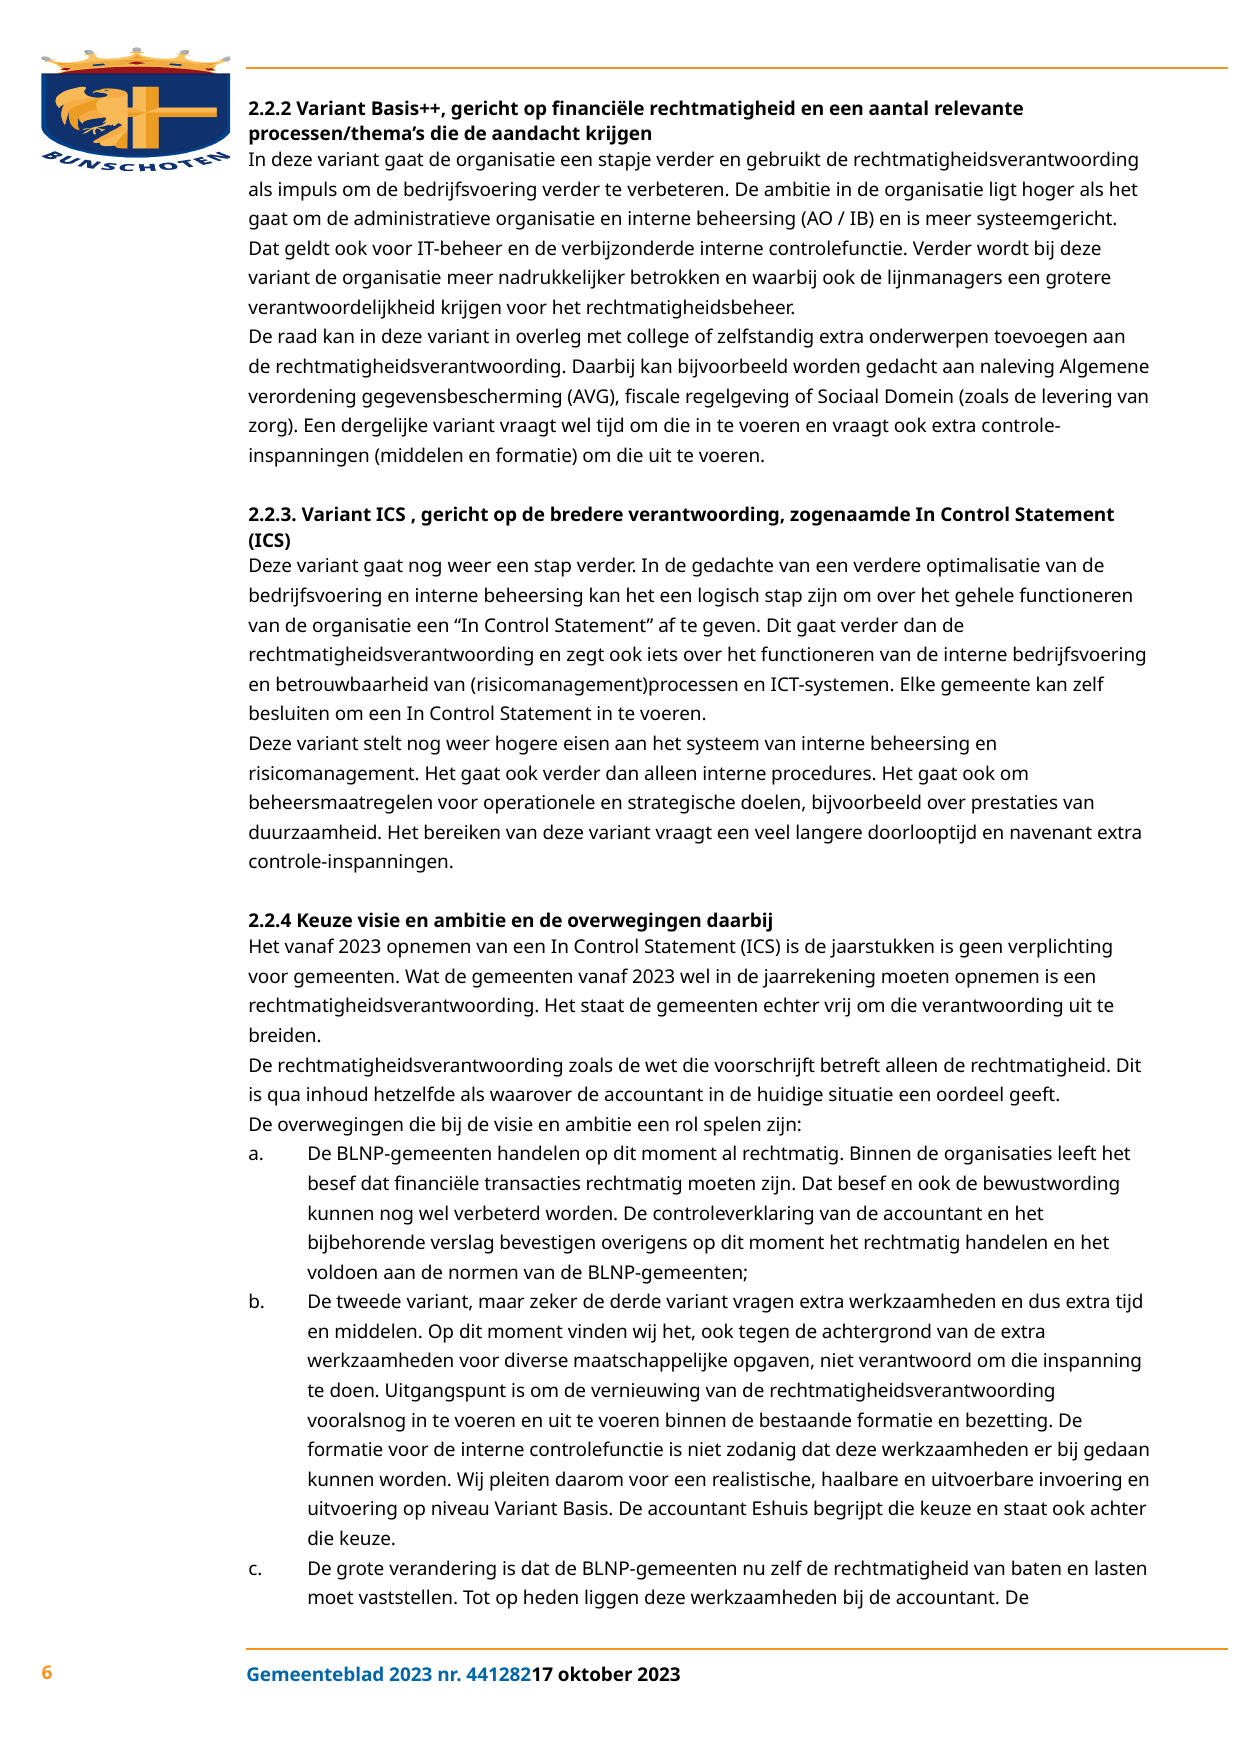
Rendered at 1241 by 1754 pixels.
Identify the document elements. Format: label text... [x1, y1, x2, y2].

list De tweede variant, maar zeker de derde variant vragen extra werkzaamheden en dus extra tijd en middelen. Op dit moment vinden wij het, ook tegen de achtergrond van de extra werkzaamheden voor diverse maatschappelijke opgaven, niet verantwoord om die inspanning te doen. Uitgangspunt is om de vernieuwing van de rechtmatigheidsverantwoording vooralsnog in te voeren en uit te voeren binnen de bestaande formatie en bezetting. De formatie voor de interne controlefunctie is niet zodanig dat deze werkzaamheden er bij gedaan kunnen worden. Wij pleiten daarom voor een realistische, haalbare en uitvoerbare invoering en uitvoering op niveau Variant Basis. De accountant Eshuis begrijpt die keuze en staat ook achter die keuze. [248, 1288, 1152, 1551]
text De raad kan in deze variant in overleg met college of zelfstandig extra onderwerpen toevoegen aan de rechtmatigheidsverantwoording. Daarbij kan bijvoorbeeld worden gedacht aan naleving Algemene verordening gegevensbescherming (AVG), fiscale regelgeving of Sociaal Domein (zoals de levering van zorg). Een dergelijke variant vraagt wel tijd om die in te voeren en vraagt ook extra controle-inspanningen (middelen en formatie) om die uit te voeren. [248, 324, 1152, 468]
text Deze variant gaat nog weer een stap verder. In de gedachte van een verdere optimalisatie van de bedrijfsvoering en interne beheersing kan het een logisch stap zijn om over het gehele functioneren van de organisatie een “In Control Statement” af te geven. Dit gaat verder dan de rechtmatigheidsverantwoording en zegt ook iets over het functioneren van de interne bedrijfsvoering en betrouwbaarheid van (risicomanagement)processen en ICT-systemen. Elke gemeente kan zelf besluiten om een In Control Statement in te voeren. [248, 553, 1152, 726]
text In deze variant gaat de organisatie een stapje verder en gebruikt de rechtmatigheidsverantwoording als impuls om de bedrijfsvoering verder te verbeteren. De ambitie in de organisatie ligt hoger als het gaat om de administratieve organisatie en interne beheersing (AO / IB) en is meer systeemgericht. Dat geldt ook voor IT-beheer en de verbijzonderde interne controlefunctie. Verder wordt bij deze variant de organisatie meer nadrukkelijker betrokken en waarbij ook de lijnmanagers een grotere verantwoordelijkheid krijgen voor het rechtmatigheidsbeheer. [248, 146, 1152, 320]
text 2.2.3. Variant ICS , gericht op de bredere verantwoording, zogenaamde In Control Statement (ICS) [248, 501, 1152, 553]
picture [41, 47, 231, 172]
list De BLNP-gemeenten handelen op dit moment al rechtmatig. Binnen de organisaties leeft het besef dat financiële transacties rechtmatig moeten zijn. Dat besef en ook de bewustwording kunnen nog wel verbeterd worden. De controleverklaring van de accountant en het bijbehorende verslag bevestigen overigens op dit moment het rechtmatig handelen en het voldoen aan de normen van de BLNP-gemeenten; [248, 1141, 1152, 1284]
text De rechtmatigheidsverantwoording zoals de wet die voorschrijft betreft alleen de rechtmatigheid. Dit is qua inhoud hetzelfde als waarover de accountant in de huidige situatie een oordeel geeft. [248, 1052, 1152, 1107]
text 2.2.2 Variant Basis++, gericht op financiële rechtmatigheid en een aantal relevante processen/thema’s die de aandacht krijgen [248, 95, 1152, 146]
text Deze variant stelt nog weer hogere eisen aan het systeem van interne beheersing en risicomanagement. Het gaat ook verder dan alleen interne procedures. Het gaat ook om beheersmaatregelen voor operationele en strategische doelen, bijvoorbeeld over prestaties van duurzaamheid. Het bereiken van deze variant vraagt een veel langere doorlooptijd en navenant extra controle-inspanningen. [248, 730, 1152, 874]
text Het vanaf 2023 opnemen van een In Control Statement (ICS) is de jaarstukken is geen verplichting voor gemeenten. Wat de gemeenten vanaf 2023 wel in de jaarrekening moeten opnemen is een rechtmatigheidsverantwoording. Het staat de gemeenten echter vrij om die verantwoording uit te breiden. [248, 933, 1152, 1048]
list De grote verandering is dat de BLNP-gemeenten nu zelf de rechtmatigheid van baten en lasten moet vaststellen. Tot op heden liggen deze werkzaamheden bij de accountant. De [248, 1555, 1152, 1610]
text De overwegingen die bij de visie en ambitie een rol spelen zijn: [248, 1111, 1152, 1137]
text 2.2.4 Keuze visie en ambitie en de overwegingen daarbij [248, 908, 1152, 933]
